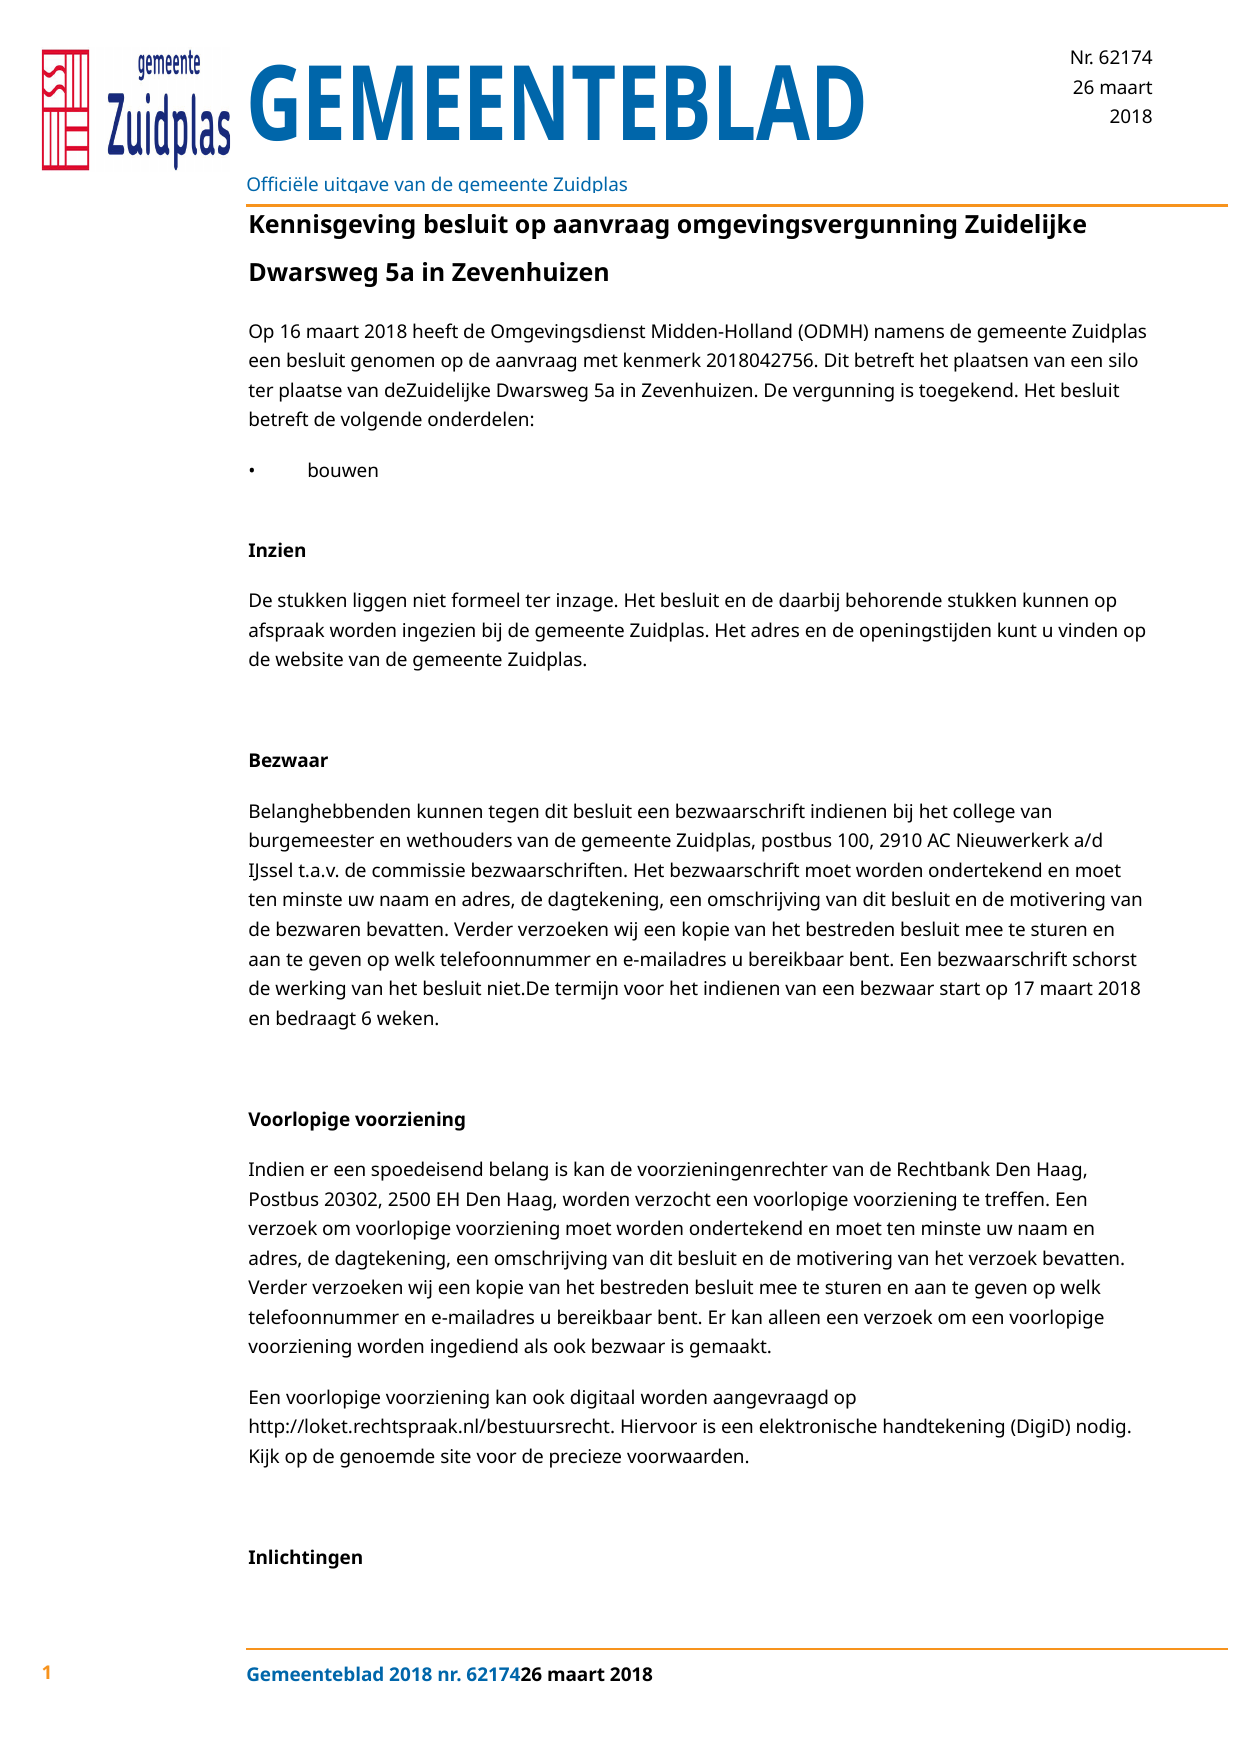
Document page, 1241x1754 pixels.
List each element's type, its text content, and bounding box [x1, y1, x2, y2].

text Inzien [248, 537, 1152, 563]
text Een voorlopige voorziening kan ook digitaal worden aangevraagd op http://loket.rechtspraak.nl/bestuursrecht. Hiervoor is een elektronische handtekening (DigiD) nodig. Kijk op de genoemde site voor de precieze voorwaarden. [248, 1384, 1152, 1469]
text Voorlopige voorziening [248, 1106, 1152, 1132]
list bouwen [248, 457, 1152, 483]
text Belanghebbenden kunnen tegen dit besluit een bezwaarschrift indienen bij het college van burgemeester en wethouders van de gemeente Zuidplas, postbus 100, 2910 AC Nieuwerkerk a/d IJssel t.a.v. de commissie bezwaarschriften. Het bezwaarschrift moet worden ondertekend en moet ten minste uw naam en adres, de dagtekening, een omschrijving van dit besluit en de motivering van de bezwaren bevatten. Verder verzoeken wij een kopie van het bestreden besluit mee te sturen en aan te geven op welk telefoonnummer en e-mailadres u bereikbaar bent. Een bezwaarschrift schorst de werking van het besluit niet.De termijn voor het indienen van een bezwaar start op 17 maart 2018 en bedraagt 6 weken. [248, 798, 1152, 1031]
text Indien er een spoedeisend belang is kan de voorzieningenrechter van de Rechtbank Den Haag, Postbus 20302, 2500 EH Den Haag, worden verzocht een voorlopige voorziening te treffen. Een verzoek om voorlopige voorziening moet worden ondertekend en moet ten minste uw naam en adres, de dagtekening, een omschrijving van dit besluit en de motivering van het verzoek bevatten. Verder verzoeken wij een kopie van het bestreden besluit mee te sturen en aan te geven op welk telefoonnummer en e-mailadres u bereikbaar bent. Er kan alleen een verzoek om een voorlopige voorziening worden ingediend als ook bezwaar is gemaakt. [248, 1156, 1152, 1359]
text Op 16 maart 2018 heeft de Omgevingsdienst Midden-Holland (ODMH) namens de gemeente Zuidplas een besluit genomen op de aanvraag met kenmerk 2018042756. Dit betreft het plaatsen van een silo ter plaatse van deZuidelijke Dwarsweg 5a in Zevenhuizen. De vergunning is toegekend. Het besluit betreft de volgende onderdelen: [248, 318, 1152, 432]
text Inlichtingen [248, 1544, 1152, 1570]
picture [41, 47, 231, 172]
text De stukken liggen niet formeel ter inzage. Het besluit en de daarbij behorende stukken kunnen op afspraak worden ingezien bij de gemeente Zuidplas. Het adres en de openingstijden kunt u vinden op de website van de gemeente Zuidplas. [248, 587, 1152, 672]
text Bezwaar [248, 747, 1152, 773]
text Kennisgeving besluit op aanvraag omgevingsvergunning Zuidelijke Dwarsweg 5a in Zevenhuizen [248, 207, 1152, 288]
